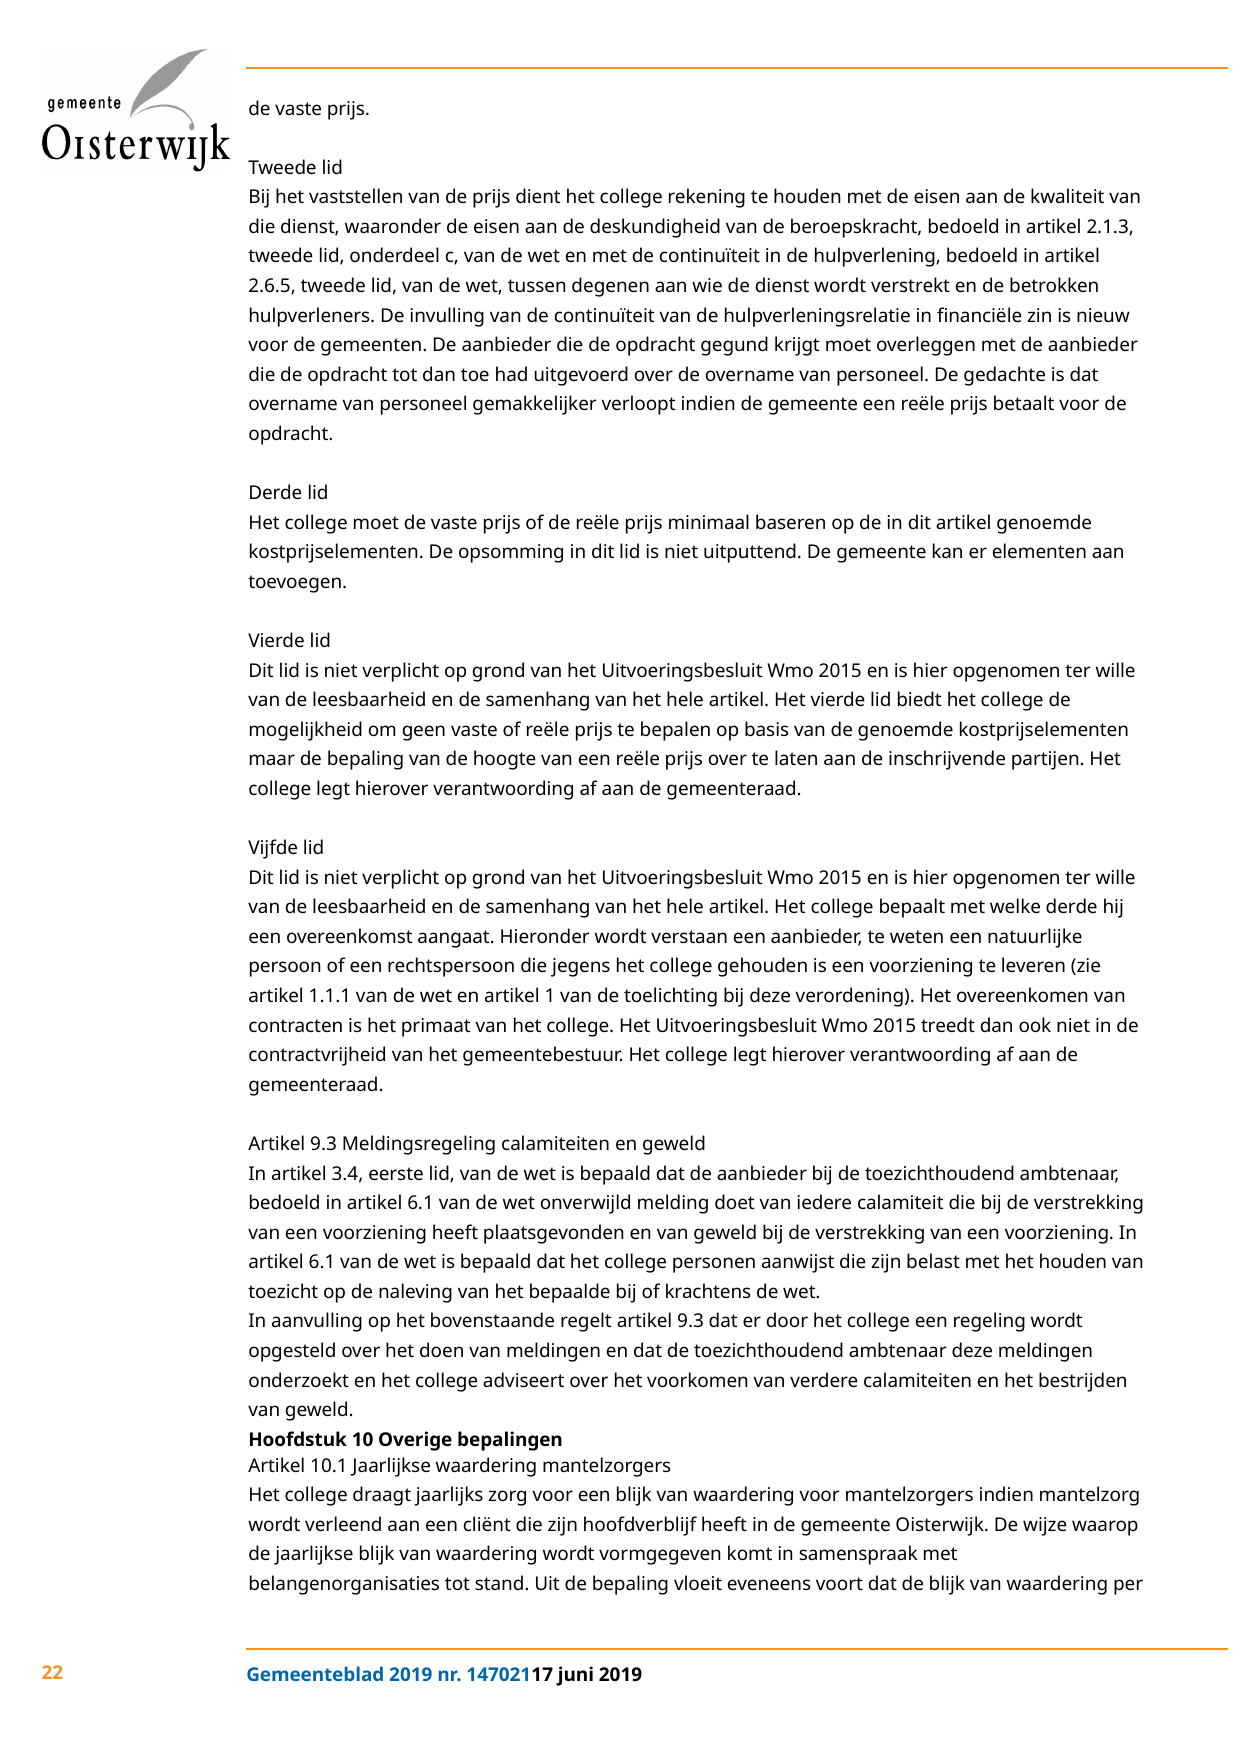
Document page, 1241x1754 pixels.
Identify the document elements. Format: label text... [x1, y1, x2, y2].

picture [41, 47, 231, 172]
text Vijfde lid [248, 834, 1152, 860]
text Dit lid is niet verplicht op grond van het Uitvoeringsbesluit Wmo 2015 en is hier opgenomen ter wille van de leesbaarheid en de samenhang van het hele artikel. Het vierde lid biedt het college de mogelijkheid om geen vaste of reële prijs te bepalen op basis van de genoemde kostprijselementen maar de bepaling van de hoogte van een reële prijs over te laten aan de inschrijvende partijen. Het college legt hierover verantwoording af aan de gemeenteraad. [248, 657, 1152, 801]
text Het college moet de vaste prijs of de reële prijs minimaal baseren op de in dit artikel genoemde kostprijselementen. De opsomming in dit lid is niet uitputtend. De gemeente kan er elementen aan toevoegen. [248, 509, 1152, 594]
text Derde lid [248, 479, 1152, 505]
text Het college draagt jaarlijks zorg voor een blijk van waardering voor mantelzorgers indien mantelzorg wordt verleend aan een cliënt die zijn hoofdverblijf heeft in de gemeente Oisterwijk. De wijze waarop de jaarlijkse blijk van waardering wordt vormgegeven komt in samenspraak met belangenorganisaties tot stand. Uit de bepaling vloeit eveneens voort dat de blijk van waardering per [248, 1481, 1152, 1596]
text Vierde lid [248, 627, 1152, 653]
text Artikel 9.3 Meldingsregeling calamiteiten en geweld [248, 1130, 1152, 1156]
text In aanvulling op het bovenstaande regelt artikel 9.3 dat er door het college een regeling wordt opgesteld over het doen van meldingen en dat de toezichthoudend ambtenaar deze meldingen onderzoekt en het college adviseert over het voorkomen van verdere calamiteiten en het bestrijden van geweld. [248, 1308, 1152, 1422]
text Tweede lid [248, 154, 1152, 180]
text Dit lid is niet verplicht op grond van het Uitvoeringsbesluit Wmo 2015 en is hier opgenomen ter wille van de leesbaarheid en de samenhang van het hele artikel. Het college bepaalt met welke derde hij een overeenkomst aangaat. Hieronder wordt verstaan een aanbieder, te weten een natuurlijke persoon of een rechtspersoon die jegens het college gehouden is een voorziening te leveren (zie artikel 1.1.1 van de wet en artikel 1 van de toelichting bij deze verordening). Het overeenkomen van contracten is het primaat van het college. Het Uitvoeringsbesluit Wmo 2015 treedt dan ook niet in de contractvrijheid van het gemeentebestuur. Het college legt hierover verantwoording af aan de gemeenteraad. [248, 864, 1152, 1097]
text Artikel 10.1 Jaarlijkse waardering mantelzorgers [248, 1452, 1152, 1477]
text de vaste prijs. [248, 95, 1152, 121]
text Bij het vaststellen van de prijs dient het college rekening te houden met de eisen aan de kwaliteit van die dienst, waaronder de eisen aan de deskundigheid van de beroepskracht, bedoeld in artikel 2.1.3, tweede lid, onderdeel c, van de wet en met de continuïteit in de hulpverlening, bedoeld in artikel 2.6.5, tweede lid, van de wet, tussen degenen aan wie de dienst wordt verstrekt en de betrokken hulpverleners. De invulling van de continuïteit van de hulpverleningsrelatie in financiële zin is nieuw voor de gemeenten. De aanbieder die de opdracht gegund krijgt moet overleggen met de aanbieder die de opdracht tot dan toe had uitgevoerd over de overname van personeel. De gedachte is dat overname van personeel gemakkelijker verloopt indien de gemeente een reële prijs betaalt voor de opdracht. [248, 183, 1152, 446]
text Hoofdstuk 10 Overige bepalingen [248, 1426, 1152, 1452]
text In artikel 3.4, eerste lid, van de wet is bepaald dat de aanbieder bij de toezichthoudend ambtenaar, bedoeld in artikel 6.1 van de wet onverwijld melding doet van iedere calamiteit die bij de verstrekking van een voorziening heeft plaatsgevonden en van geweld bij de verstrekking van een voorziening. In artikel 6.1 van de wet is bepaald dat het college personen aanwijst die zijn belast met het houden van toezicht op de naleving van het bepaalde bij of krachtens de wet. [248, 1160, 1152, 1304]
